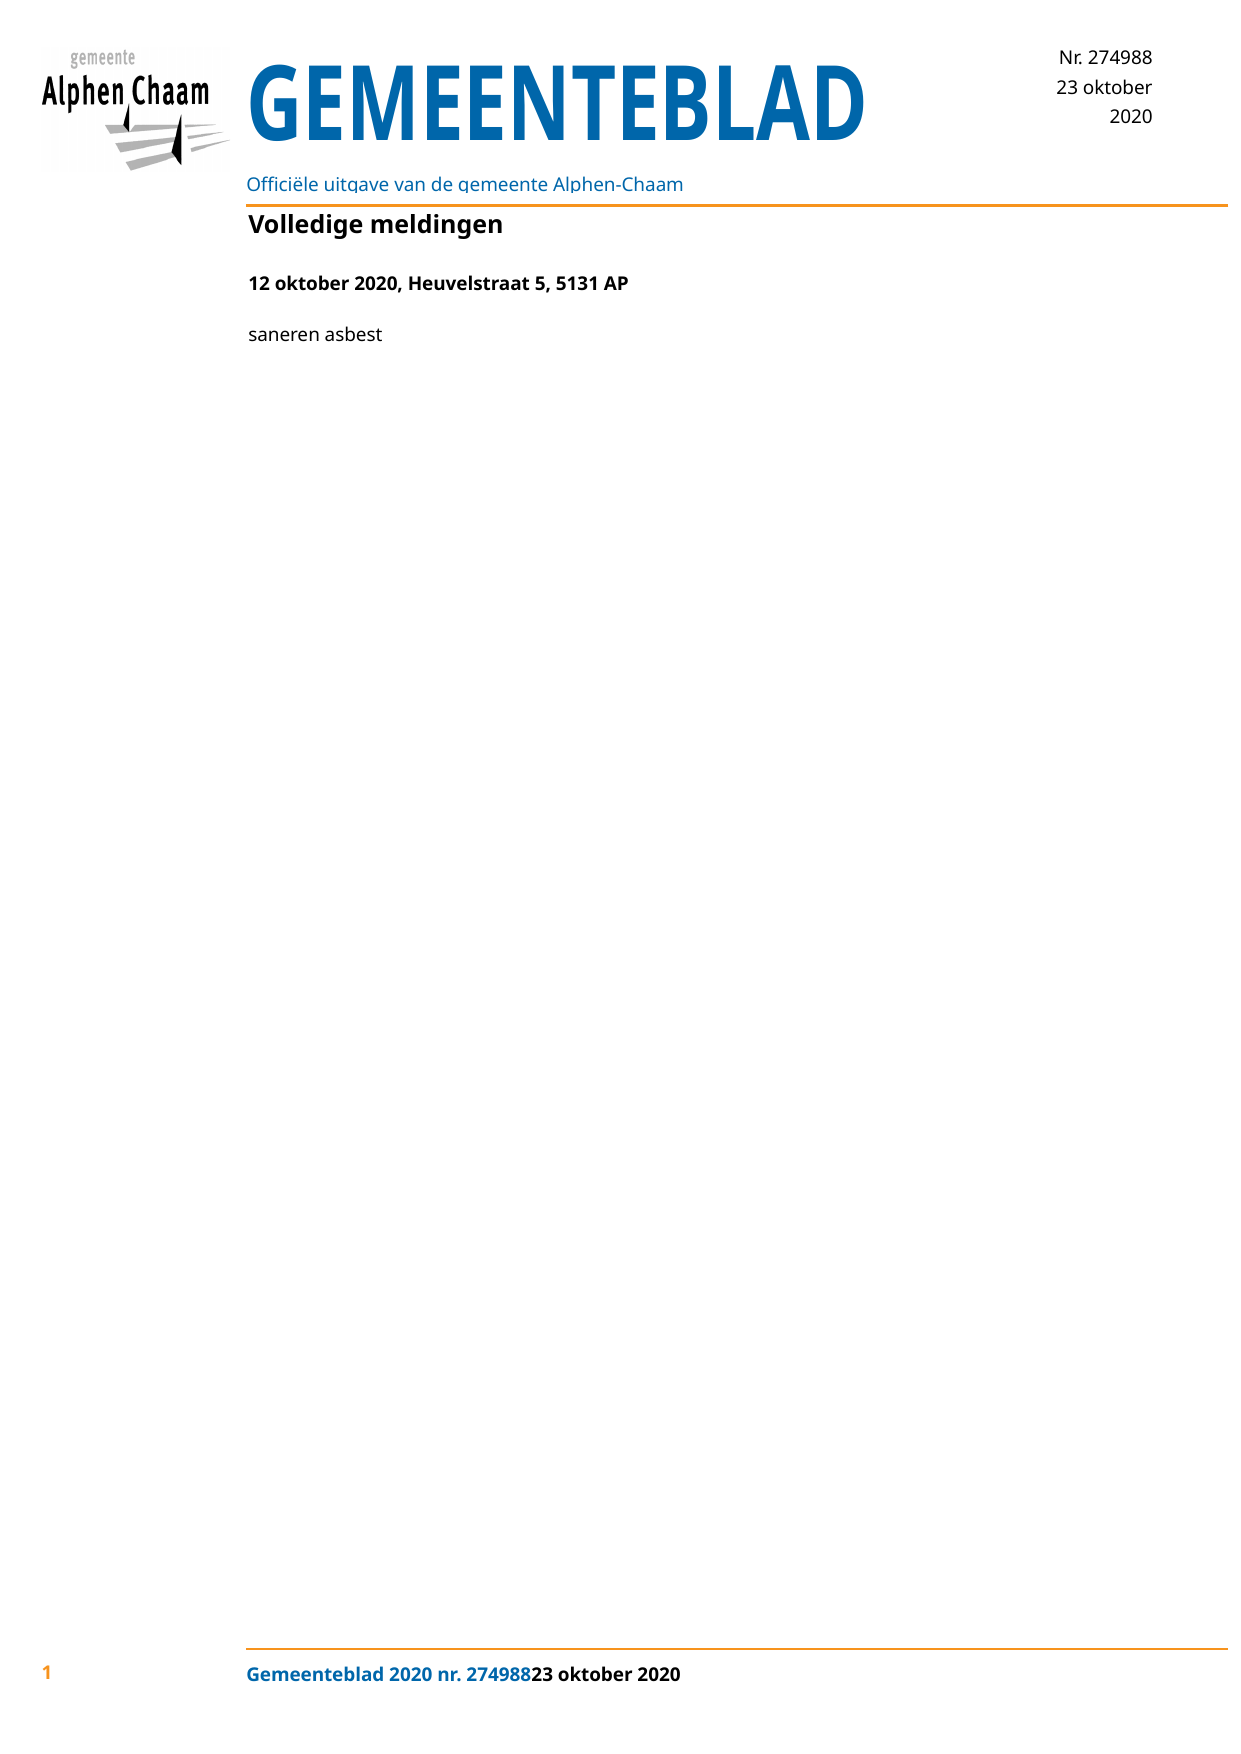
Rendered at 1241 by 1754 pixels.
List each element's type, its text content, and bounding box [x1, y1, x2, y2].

text saneren asbest [248, 321, 1152, 346]
text 12 oktober 2020, Heuvelstraat 5, 5131 AP [248, 270, 1152, 296]
picture [41, 47, 231, 172]
text Volledige meldingen [248, 207, 1152, 241]
